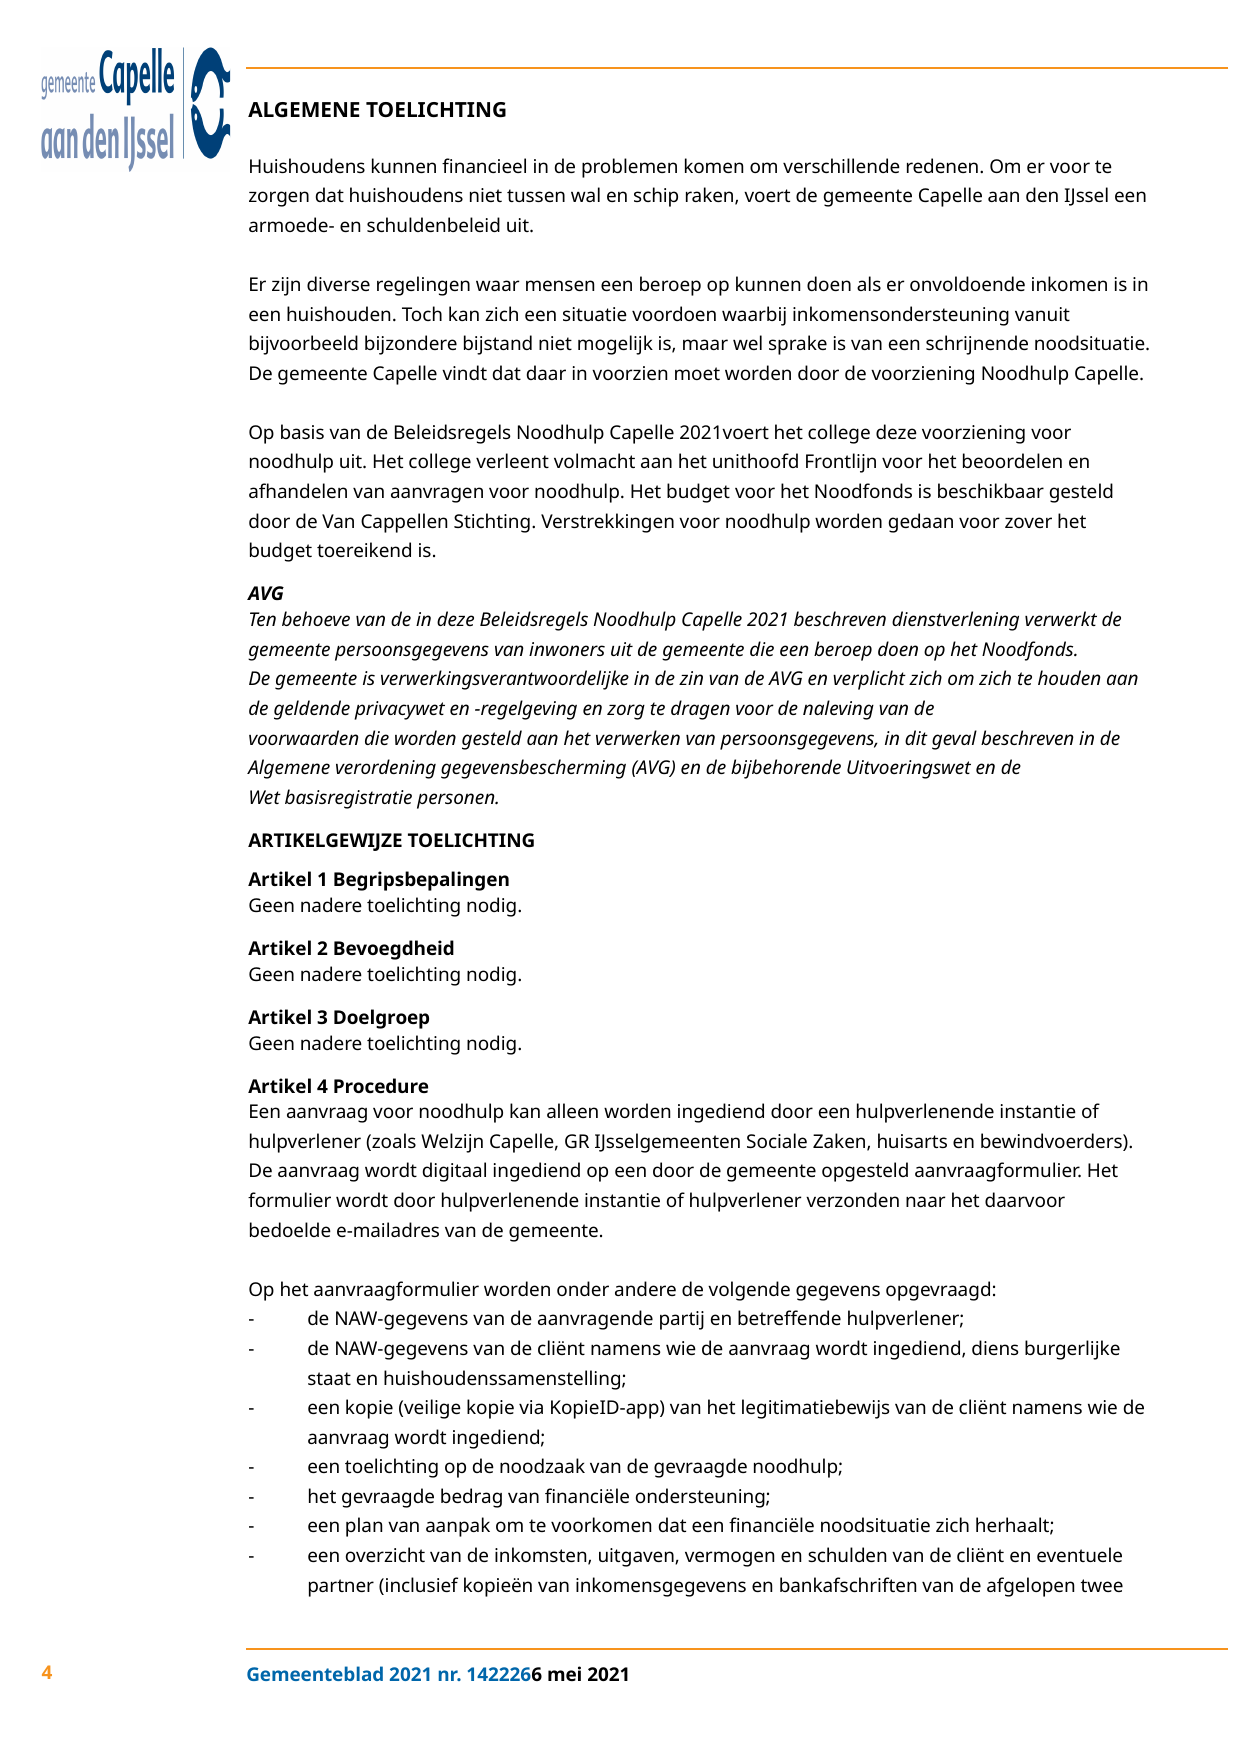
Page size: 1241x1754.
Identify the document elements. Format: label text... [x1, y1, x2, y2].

list een kopie (veilige kopie via KopieID-app) van het legitimatiebewijs van de cliënt namens wie de aanvraag wordt ingediend; [248, 1394, 1152, 1450]
text ARTIKELGEWIJZE TOELICHTING [248, 827, 1152, 853]
text Artikel 1 Begripsbepalingen [248, 866, 1152, 892]
list de NAW-gegevens van de aanvragende partij en betreffende hulpverlener; [248, 1306, 1152, 1331]
text voorwaarden die worden gesteld aan het verwerken van persoonsgegevens, in dit geval beschreven in de Algemene verordening gegevensbescherming (AVG) en de bijbehorende Uitvoeringswet en de [248, 725, 1152, 780]
text De gemeente is verwerkingsverantwoordelijke in de zin van de AVG en verplicht zich om zich te houden aan de geldende privacywet en -regelgeving en zorg te dragen voor de naleving van de [248, 666, 1152, 721]
text Op basis van de Beleidsregels Noodhulp Capelle 2021voert het college deze voorziening voor noodhulp uit. Het college verleent volmacht aan het unithoofd Frontlijn voor het beoordelen en afhandelen van aanvragen voor noodhulp. Het budget voor het Noodfonds is beschikbaar gesteld door de Van Cappellen Stichting. Verstrekkingen voor noodhulp worden gedaan voor zover het budget toereikend is. [248, 419, 1152, 563]
text Ten behoeve van de in deze Beleidsregels Noodhulp Capelle 2021 beschreven dienstverlening verwerkt de gemeente persoonsgegevens van inwoners uit de gemeente die een beroep doen op het Noodfonds. [248, 606, 1152, 662]
text De aanvraag wordt digitaal ingediend op een door de gemeente opgesteld aanvraagformulier. Het formulier wordt door hulpverlenende instantie of hulpverlener verzonden naar het daarvoor bedoelde e-mailadres van de gemeente. [248, 1158, 1152, 1243]
list een overzicht van de inkomsten, uitgaven, vermogen en schulden van de cliënt en eventuele partner (inclusief kopieën van inkomensgegevens en bankafschriften van de afgelopen twee [248, 1542, 1152, 1598]
text AVG [248, 581, 1152, 606]
text Huishoudens kunnen financieel in de problemen komen om verschillende redenen. Om er voor te zorgen dat huishoudens niet tussen wal en schip raken, voert de gemeente Capelle aan den IJssel een armoede- en schuldenbeleid uit. [248, 153, 1152, 238]
text Geen nadere toelichting nodig. [248, 1030, 1152, 1055]
text Er zijn diverse regelingen waar mensen een beroep op kunnen doen als er onvoldoende inkomen is in een huishouden. Toch kan zich een situatie voordoen waarbij inkomensondersteuning vanuit bijvoorbeeld bijzondere bijstand niet mogelijk is, maar wel sprake is van een schrijnende noodsituatie. De gemeente Capelle vindt dat daar in voorzien moet worden door de voorziening Noodhulp Capelle. [248, 271, 1152, 386]
text Artikel 4 Procedure [248, 1073, 1152, 1098]
list een toelichting op de noodzaak van de gevraagde noodhulp; [248, 1453, 1152, 1479]
picture [41, 47, 231, 172]
text Op het aanvraagformulier worden onder andere de volgende gegevens opgevraagd: [248, 1276, 1152, 1302]
text ALGEMENE TOELICHTING [248, 95, 1152, 123]
text Artikel 2 Bevoegdheid [248, 935, 1152, 961]
list een plan van aanpak om te voorkomen dat een financiële noodsituatie zich herhaalt; [248, 1513, 1152, 1538]
list de NAW-gegevens van de cliënt namens wie de aanvraag wordt ingediend, diens burgerlijke staat en huishoudenssamenstelling; [248, 1335, 1152, 1391]
text Artikel 3 Doelgroep [248, 1004, 1152, 1030]
text Geen nadere toelichting nodig. [248, 892, 1152, 918]
text Een aanvraag voor noodhulp kan alleen worden ingediend door een hulpverlenende instantie of hulpverlener (zoals Welzijn Capelle, GR IJsselgemeenten Sociale Zaken, huisarts en bewindvoerders). [248, 1098, 1152, 1154]
text Wet basisregistratie personen. [248, 784, 1152, 809]
list het gevraagde bedrag van financiële ondersteuning; [248, 1483, 1152, 1509]
text Geen nadere toelichting nodig. [248, 961, 1152, 987]
